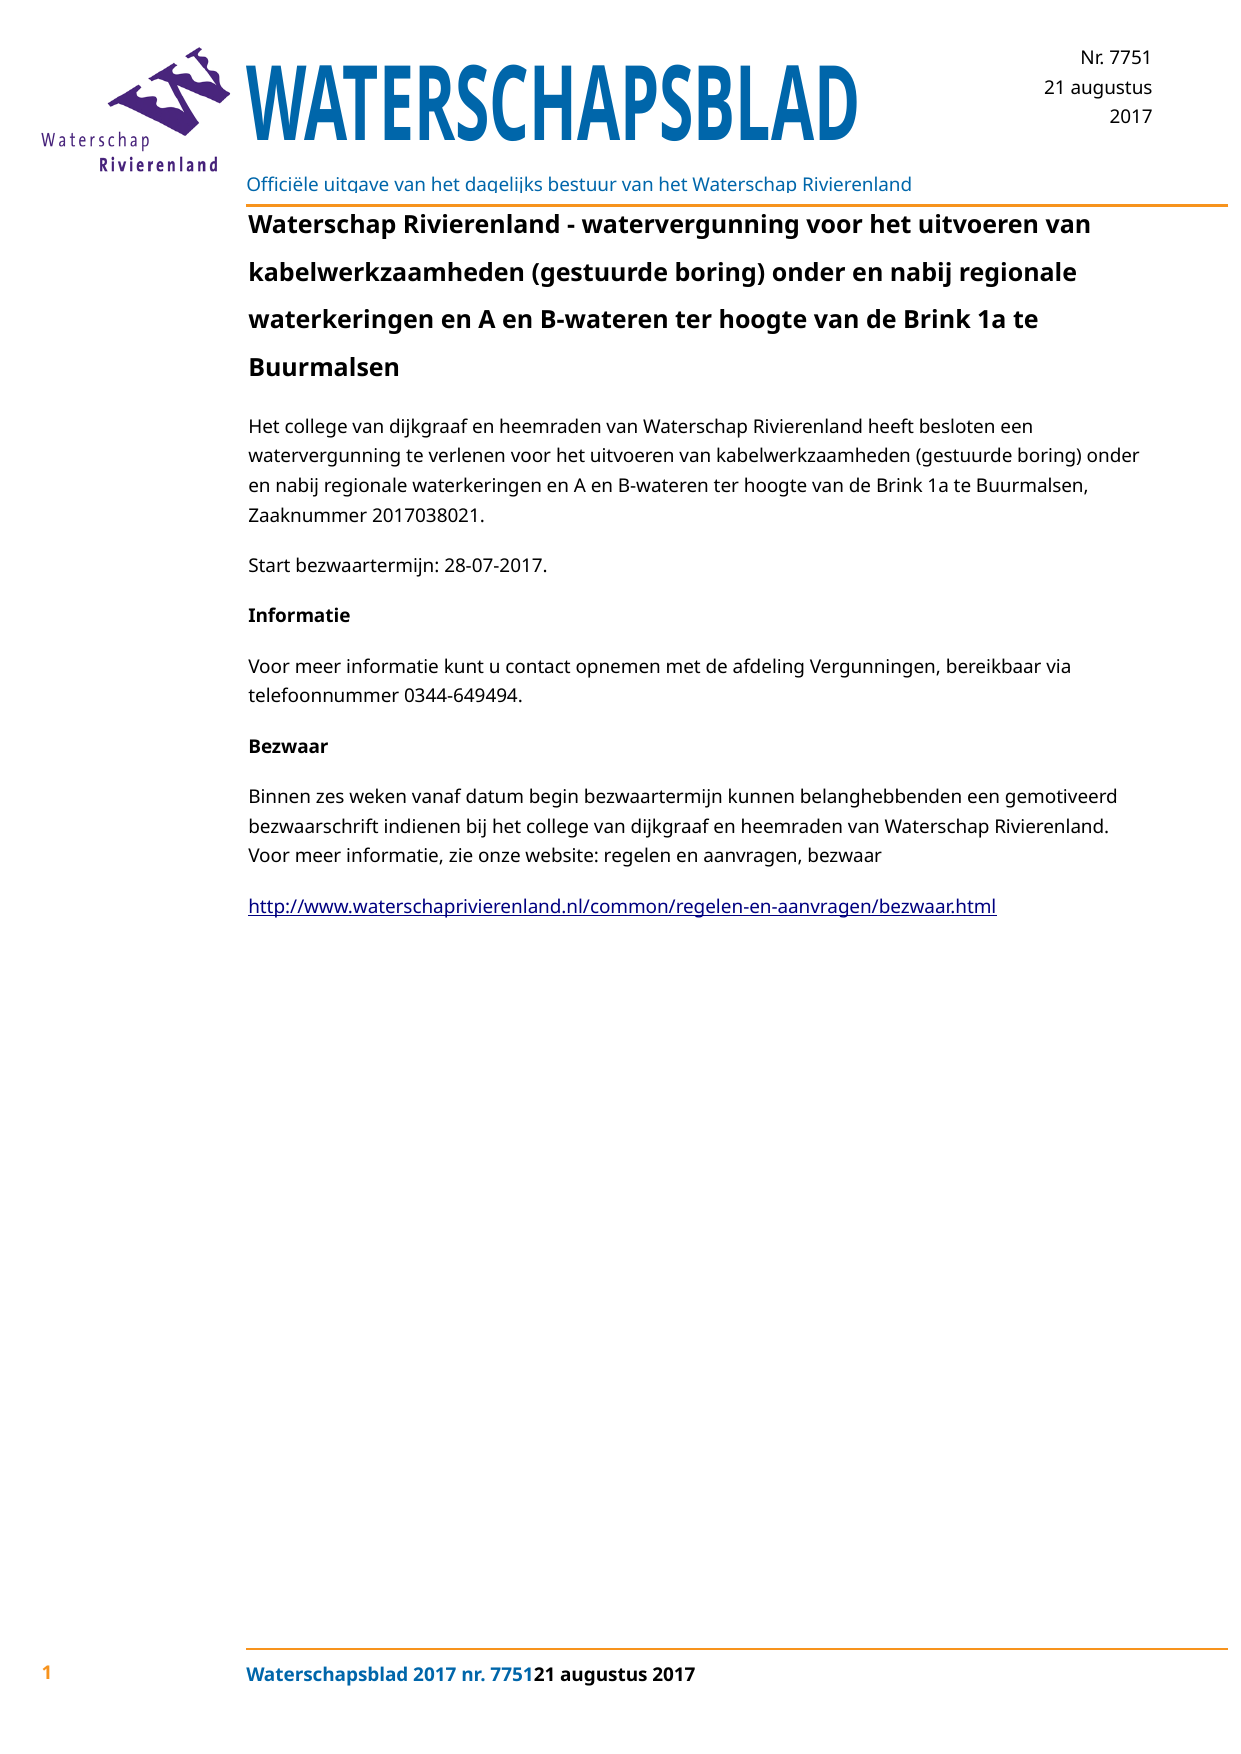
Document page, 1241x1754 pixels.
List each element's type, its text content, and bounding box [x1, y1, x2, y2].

text Binnen zes weken vanaf datum begin bezwaartermijn kunnen belanghebbenden een gemotiveerd bezwaarschrift indienen bij het college van dijkgraaf en heemraden van Waterschap Rivierenland. Voor meer informatie, zie onze website: regelen en aanvragen, bezwaar [248, 783, 1152, 868]
picture [41, 47, 231, 172]
text Bezwaar [248, 733, 1152, 759]
text Voor meer informatie kunt u contact opnemen met de afdeling Vergunningen, bereikbaar via telefoonnummer 0344-649494. [248, 653, 1152, 708]
text Het college van dijkgraaf en heemraden van Waterschap Rivierenland heeft besloten een watervergunning te verlenen voor het uitvoeren van kabelwerkzaamheden (gestuurde boring) onder en nabij regionale waterkeringen en A en B-wateren ter hoogte van de Brink 1a te Buurmalsen, Zaaknummer 2017038021. [248, 413, 1152, 528]
text Start bezwaartermijn: 28-07-2017. [248, 552, 1152, 578]
text http://www.waterschaprivierenland.nl/common/regelen-en-aanvragen/bezwaar.html [248, 893, 1152, 919]
text Informatie [248, 603, 1152, 628]
text Waterschap Rivierenland - watervergunning voor het uitvoeren van kabelwerkzaamheden (gestuurde boring) onder en nabij regionale waterkeringen en A en B-wateren ter hoogte van de Brink 1a te Buurmalsen [248, 207, 1152, 384]
